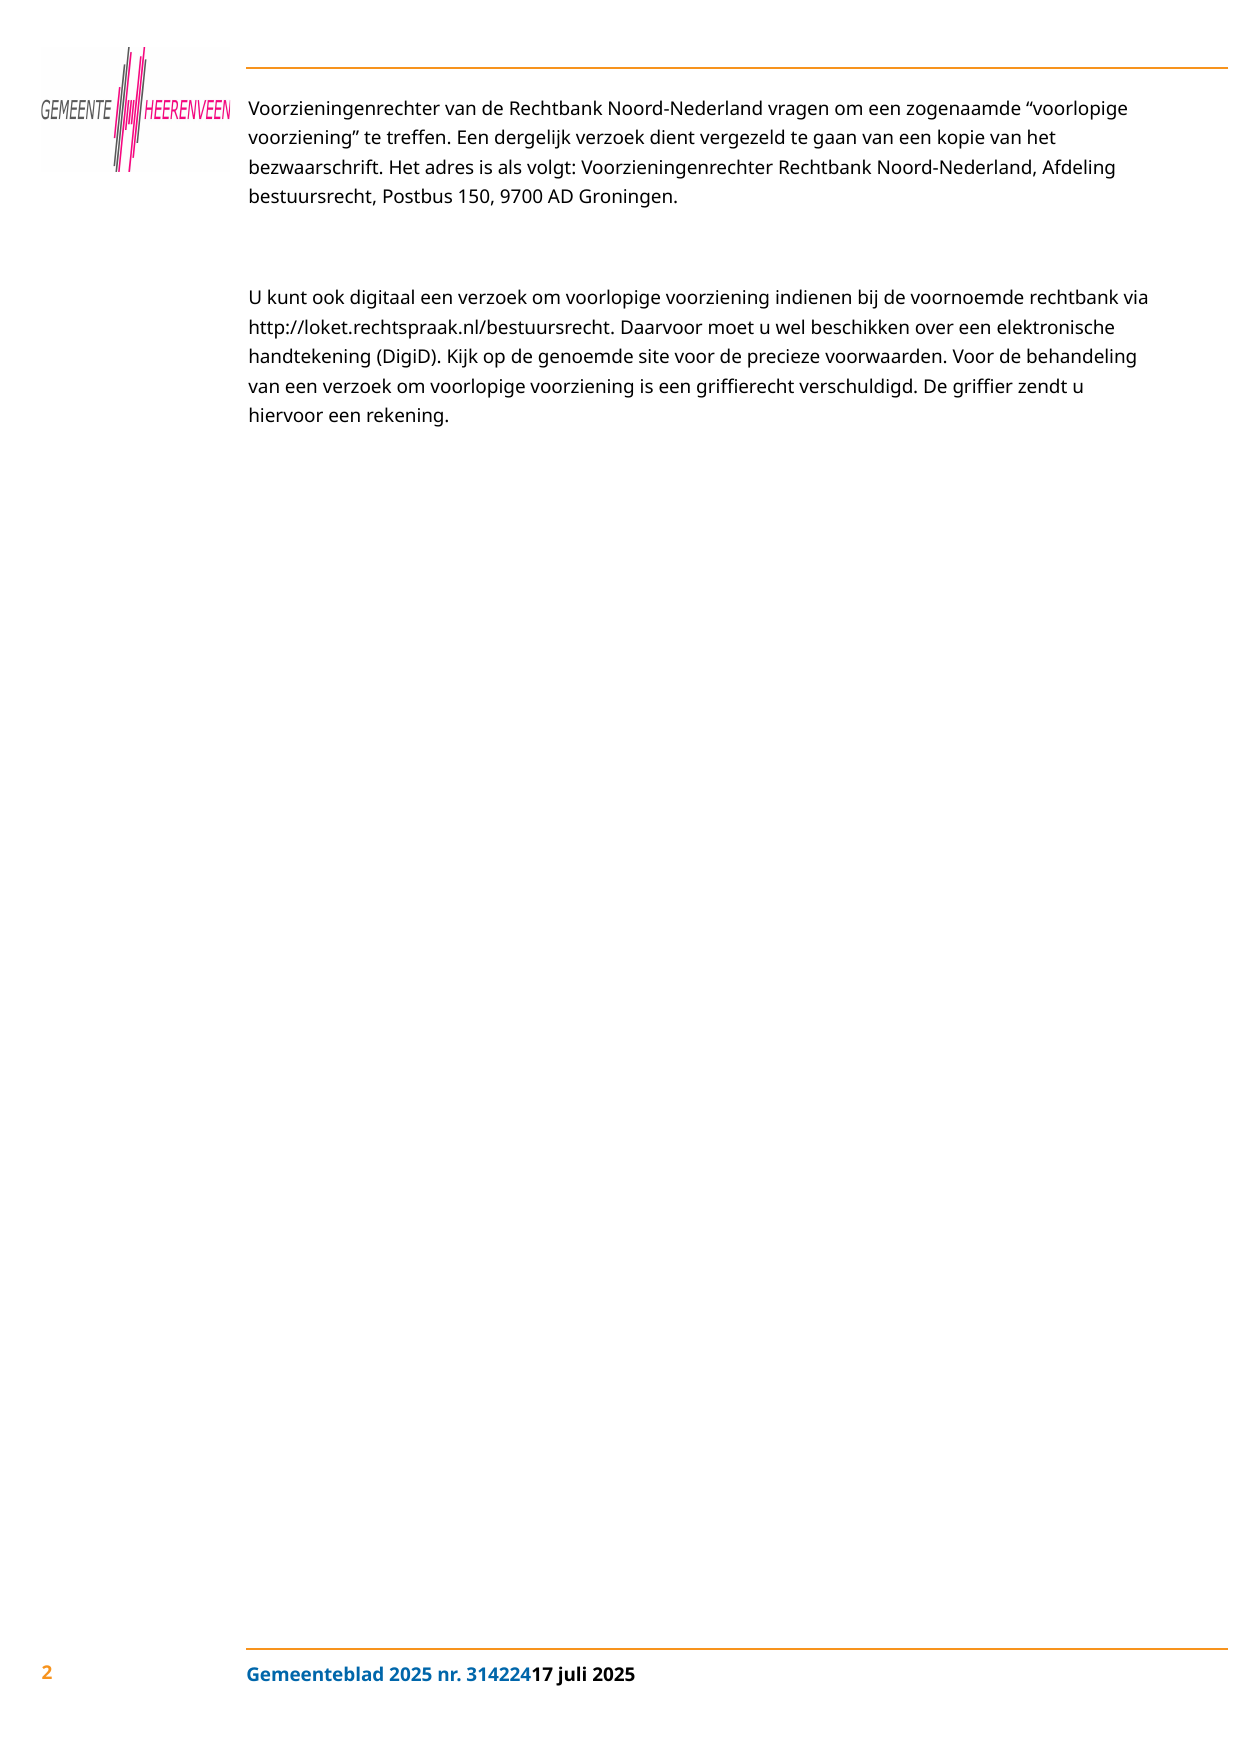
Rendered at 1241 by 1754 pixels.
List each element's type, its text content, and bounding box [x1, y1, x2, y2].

text Voorzieningenrechter van de Rechtbank Noord-Nederland vragen om een zogenaamde “voorlopige voorziening” te treffen. Een dergelijk verzoek dient vergezeld te gaan van een kopie van het bezwaarschrift. Het adres is als volgt: Voorzieningenrechter Rechtbank Noord-Nederland, Afdeling bestuursrecht, Postbus 150, 9700 AD Groningen. [248, 95, 1152, 209]
text U kunt ook digitaal een verzoek om voorlopige voorziening indienen bij de voornoemde rechtbank via http://loket.rechtspraak.nl/bestuursrecht. Daarvoor moet u wel beschikken over een elektronische handtekening (DigiD). Kijk op de genoemde site voor de precieze voorwaarden. Voor de behandeling van een verzoek om voorlopige voorziening is een griffierecht verschuldigd. De griffier zendt u hiervoor een rekening. [248, 284, 1152, 428]
picture [41, 47, 231, 172]
